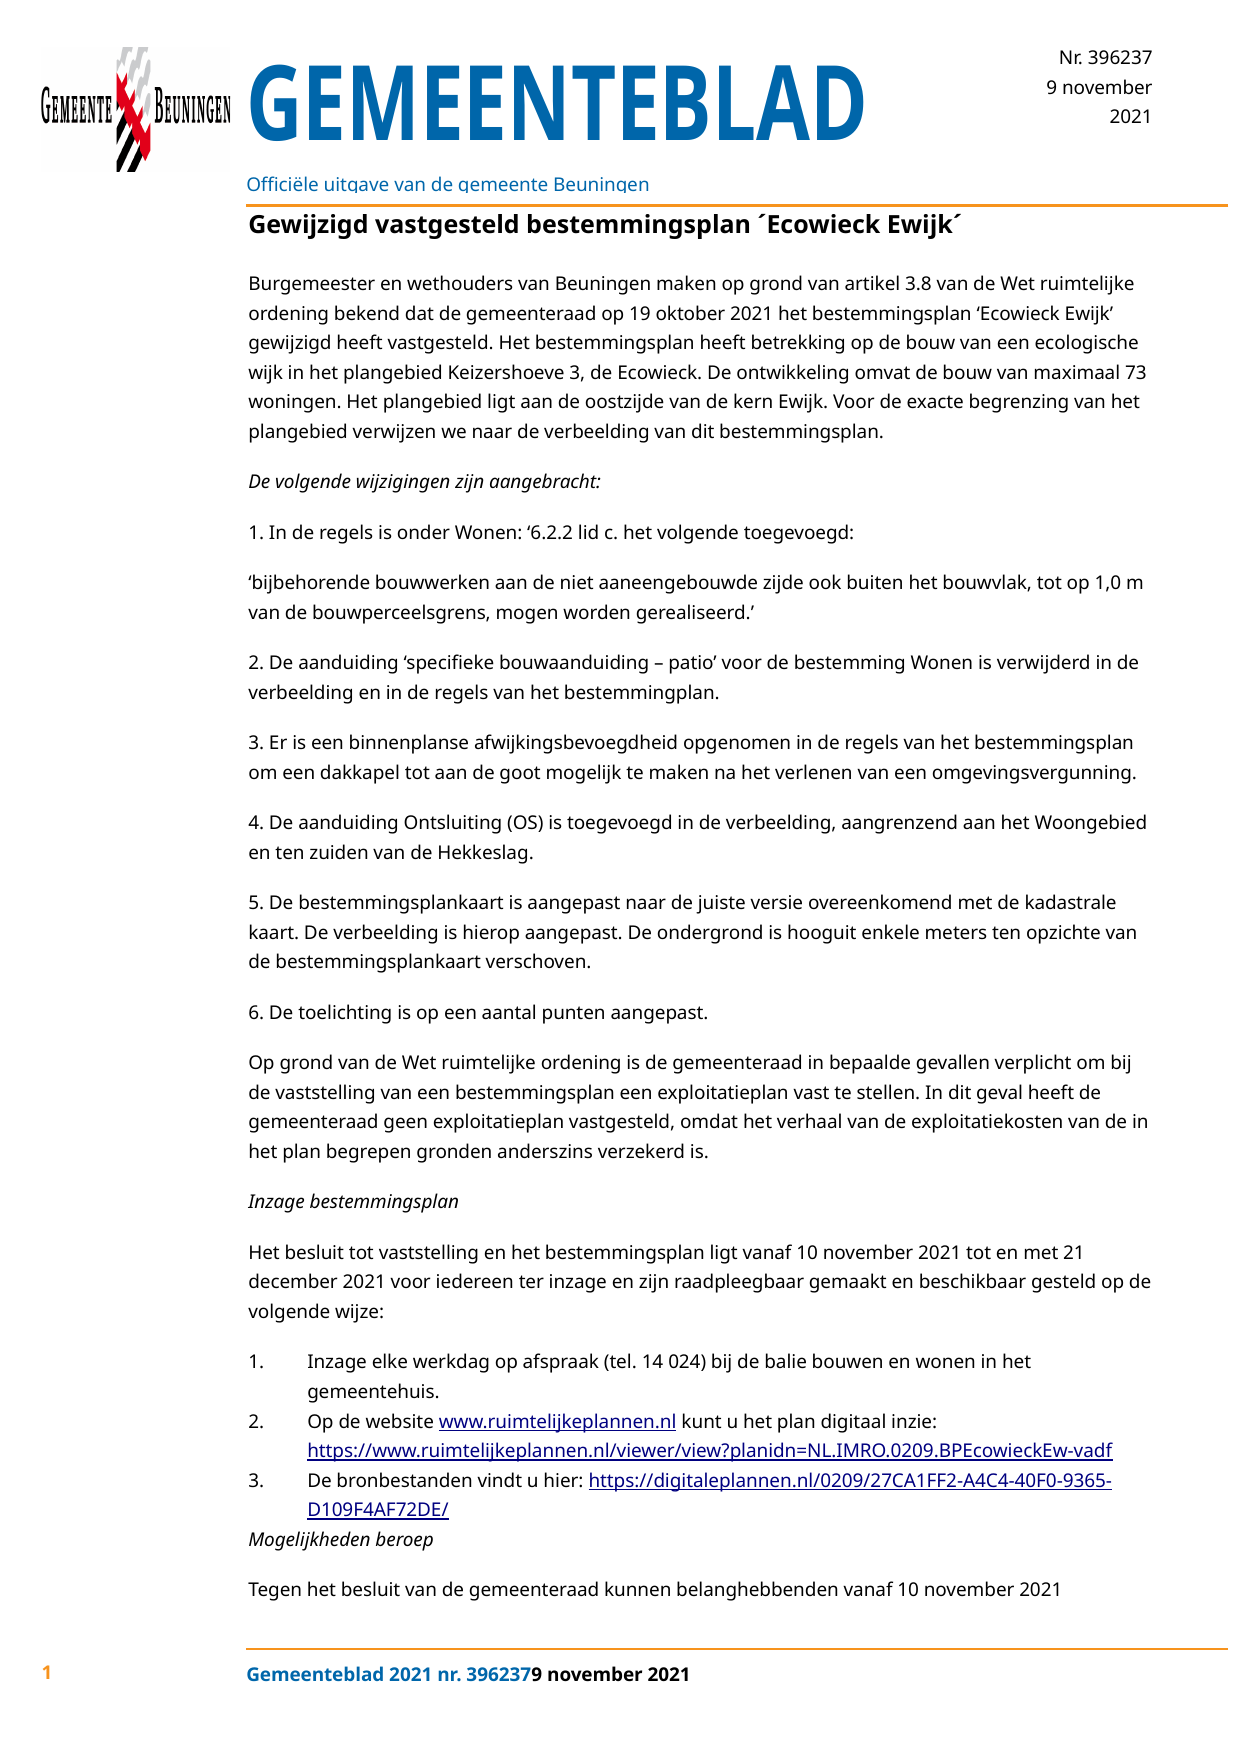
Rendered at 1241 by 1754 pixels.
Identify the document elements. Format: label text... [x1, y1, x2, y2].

list Inzage elke werkdag op afspraak (tel. 14 024) bij de balie bouwen en wonen in het gemeentehuis. [248, 1349, 1152, 1404]
text Tegen het besluit van de gemeenteraad kunnen belanghebbenden vanaf 10 november 2021 [248, 1577, 1152, 1602]
picture [41, 47, 231, 172]
list De bronbestanden vindt u hier: https://digitaleplannen.nl/0209/27CA1FF2-A4C4-40F0-9365-D109F4AF72DE/ [248, 1467, 1152, 1522]
text 4. De aanduiding Ontsluiting (OS) is toegevoegd in de verbeelding, aangrenzend aan het Woongebied en ten zuiden van de Hekkeslag. [248, 809, 1152, 865]
list Op de website www.ruimtelijkeplannen.nl kunt u het plan digitaal inzie: https://www.ruimtelijkeplannen.nl/viewer/view?planidn=NL.IMRO.0209.BPEcowieckEw-vadf [248, 1408, 1152, 1463]
text De volgende wijzigingen zijn aangebracht: [248, 469, 1152, 494]
text Inzage bestemmingsplan [248, 1189, 1152, 1214]
text 5. De bestemmingsplankaart is aangepast naar de juiste versie overeenkomend met de kadastrale kaart. De verbeelding is hierop aangepast. De ondergrond is hooguit enkele meters ten opzichte van de bestemmingsplankaart verschoven. [248, 889, 1152, 974]
text Gewijzigd vastgesteld bestemmingsplan ´Ecowieck Ewijk´ [248, 207, 1152, 241]
text Het besluit tot vaststelling en het bestemmingsplan ligt vanaf 10 november 2021 tot en met 21 december 2021 voor iedereen ter inzage en zijn raadpleegbaar gemaakt en beschikbaar gesteld op de volgende wijze: [248, 1239, 1152, 1324]
text ‘bijbehorende bouwwerken aan de niet aaneengebouwde zijde ook buiten het bouwvlak, tot op 1,0 m van de bouwperceelsgrens, mogen worden gerealiseerd.’ [248, 569, 1152, 625]
text 1. In de regels is onder Wonen: ‘6.2.2 lid c. het volgende toegevoegd: [248, 519, 1152, 545]
text 6. De toelichting is op een aantal punten aangepast. [248, 999, 1152, 1025]
text Op grond van de Wet ruimtelijke ordening is de gemeenteraad in bepaalde gevallen verplicht om bij de vaststelling van een bestemmingsplan een exploitatieplan vast te stellen. In dit geval heeft de gemeenteraad geen exploitatieplan vastgesteld, omdat het verhaal van de exploitatiekosten van de in het plan begrepen gronden anderszins verzekerd is. [248, 1049, 1152, 1164]
text Burgemeester en wethouders van Beuningen maken op grond van artikel 3.8 van de Wet ruimtelijke ordening bekend dat de gemeenteraad op 19 oktober 2021 het bestemmingsplan ‘Ecowieck Ewijk’ gewijzigd heeft vastgesteld. Het bestemmingsplan heeft betrekking op de bouw van een ecologische wijk in het plangebied Keizershoeve 3, de Ecowieck. De ontwikkeling omvat de bouw van maximaal 73 woningen. Het plangebied ligt aan de oostzijde van de kern Ewijk. Voor de exacte begrenzing van het plangebied verwijzen we naar de verbeelding van dit bestemmingsplan. [248, 270, 1152, 444]
text 3. Er is een binnenplanse afwijkingsbevoegdheid opgenomen in de regels van het bestemmingsplan om een dakkapel tot aan de goot mogelijk te maken na het verlenen van een omgevingsvergunning. [248, 729, 1152, 785]
text Mogelijkheden beroep [248, 1526, 1152, 1552]
text 2. De aanduiding ‘specifieke bouwaanduiding – patio’ voor de bestemming Wonen is verwijderd in de verbeelding en in de regels van het bestemmingplan. [248, 649, 1152, 705]
